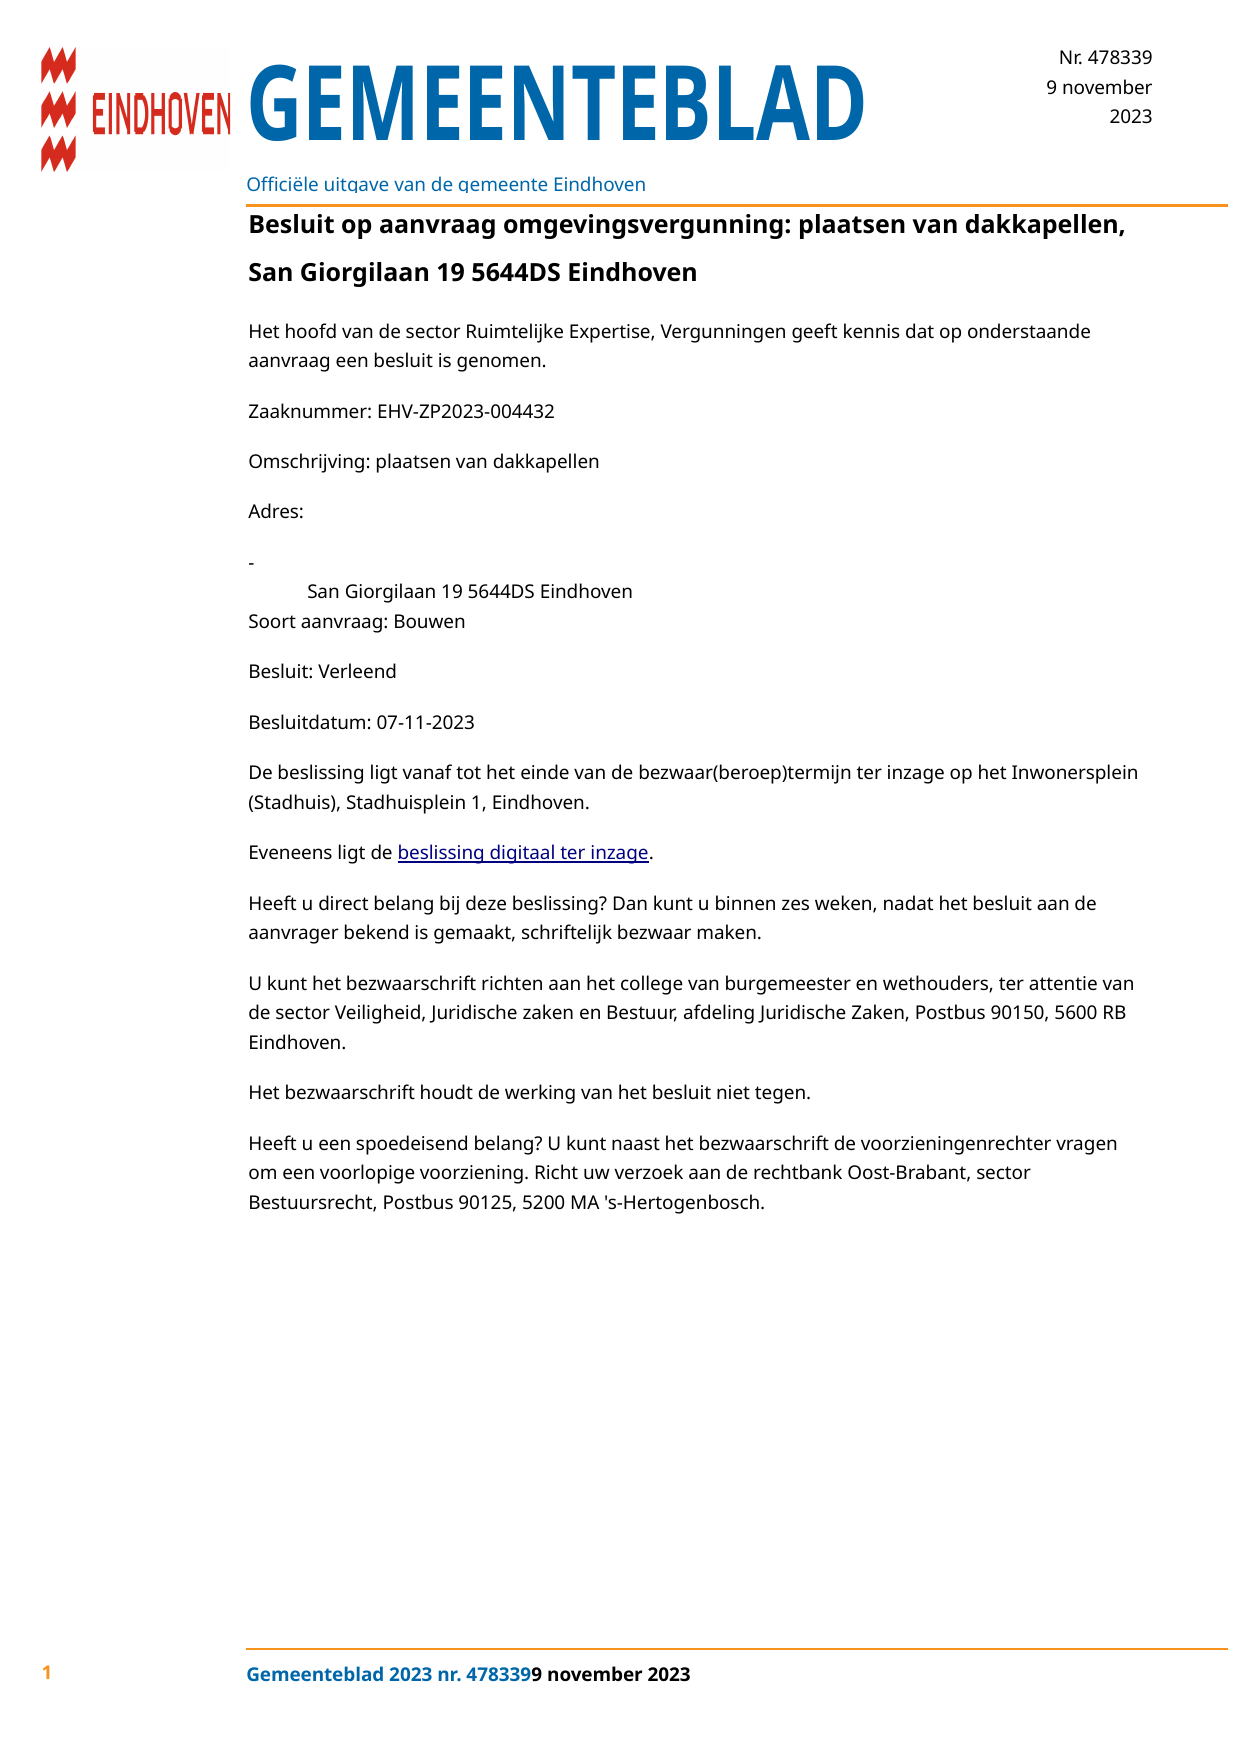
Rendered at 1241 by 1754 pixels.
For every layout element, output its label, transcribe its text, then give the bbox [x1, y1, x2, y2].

text Het bezwaarschrift houdt de werking van het besluit niet tegen. [248, 1079, 1152, 1105]
list San Giorgilaan 19 5644DS Eindhoven [248, 579, 1152, 604]
picture [41, 47, 231, 172]
text U kunt het bezwaarschrift richten aan het college van burgemeester en wethouders, ter attentie van de sector Veiligheid, Juridische zaken en Bestuur, afdeling Juridische Zaken, Postbus 90150, 5600 RB Eindhoven. [248, 970, 1152, 1055]
text Zaaknummer: EHV-ZP2023-004432 [248, 398, 1152, 424]
text Heeft u direct belang bij deze beslissing? Dan kunt u binnen zes weken, nadat het besluit aan de aanvrager bekend is gemaakt, schriftelijk bezwaar maken. [248, 890, 1152, 945]
text Besluit: Verleend [248, 659, 1152, 684]
text Heeft u een spoedeisend belang? U kunt naast het bezwaarschrift de voorzieningenrechter vragen om een voorlopige voorziening. Richt uw verzoek aan de rechtbank Oost-Brabant, sector Bestuursrecht, Postbus 90125, 5200 MA 's-Hertogenbosch. [248, 1130, 1152, 1215]
text Omschrijving: plaatsen van dakkapellen [248, 448, 1152, 474]
text Eveneens ligt de beslissing digitaal ter inzage. [248, 839, 1152, 865]
text Soort aanvraag: Bouwen [248, 608, 1152, 634]
text Adres: [248, 499, 1152, 524]
text Besluitdatum: 07-11-2023 [248, 709, 1152, 735]
text Het hoofd van de sector Ruimtelijke Expertise, Vergunningen geeft kennis dat op onderstaande aanvraag een besluit is genomen. [248, 318, 1152, 373]
text De beslissing ligt vanaf tot het einde van de bezwaar(beroep)termijn ter inzage op het Inwonersplein (Stadhuis), Stadhuisplein 1, Eindhoven. [248, 759, 1152, 815]
text Besluit op aanvraag omgevingsvergunning: plaatsen van dakkapellen, San Giorgilaan 19 5644DS Eindhoven [248, 207, 1152, 288]
